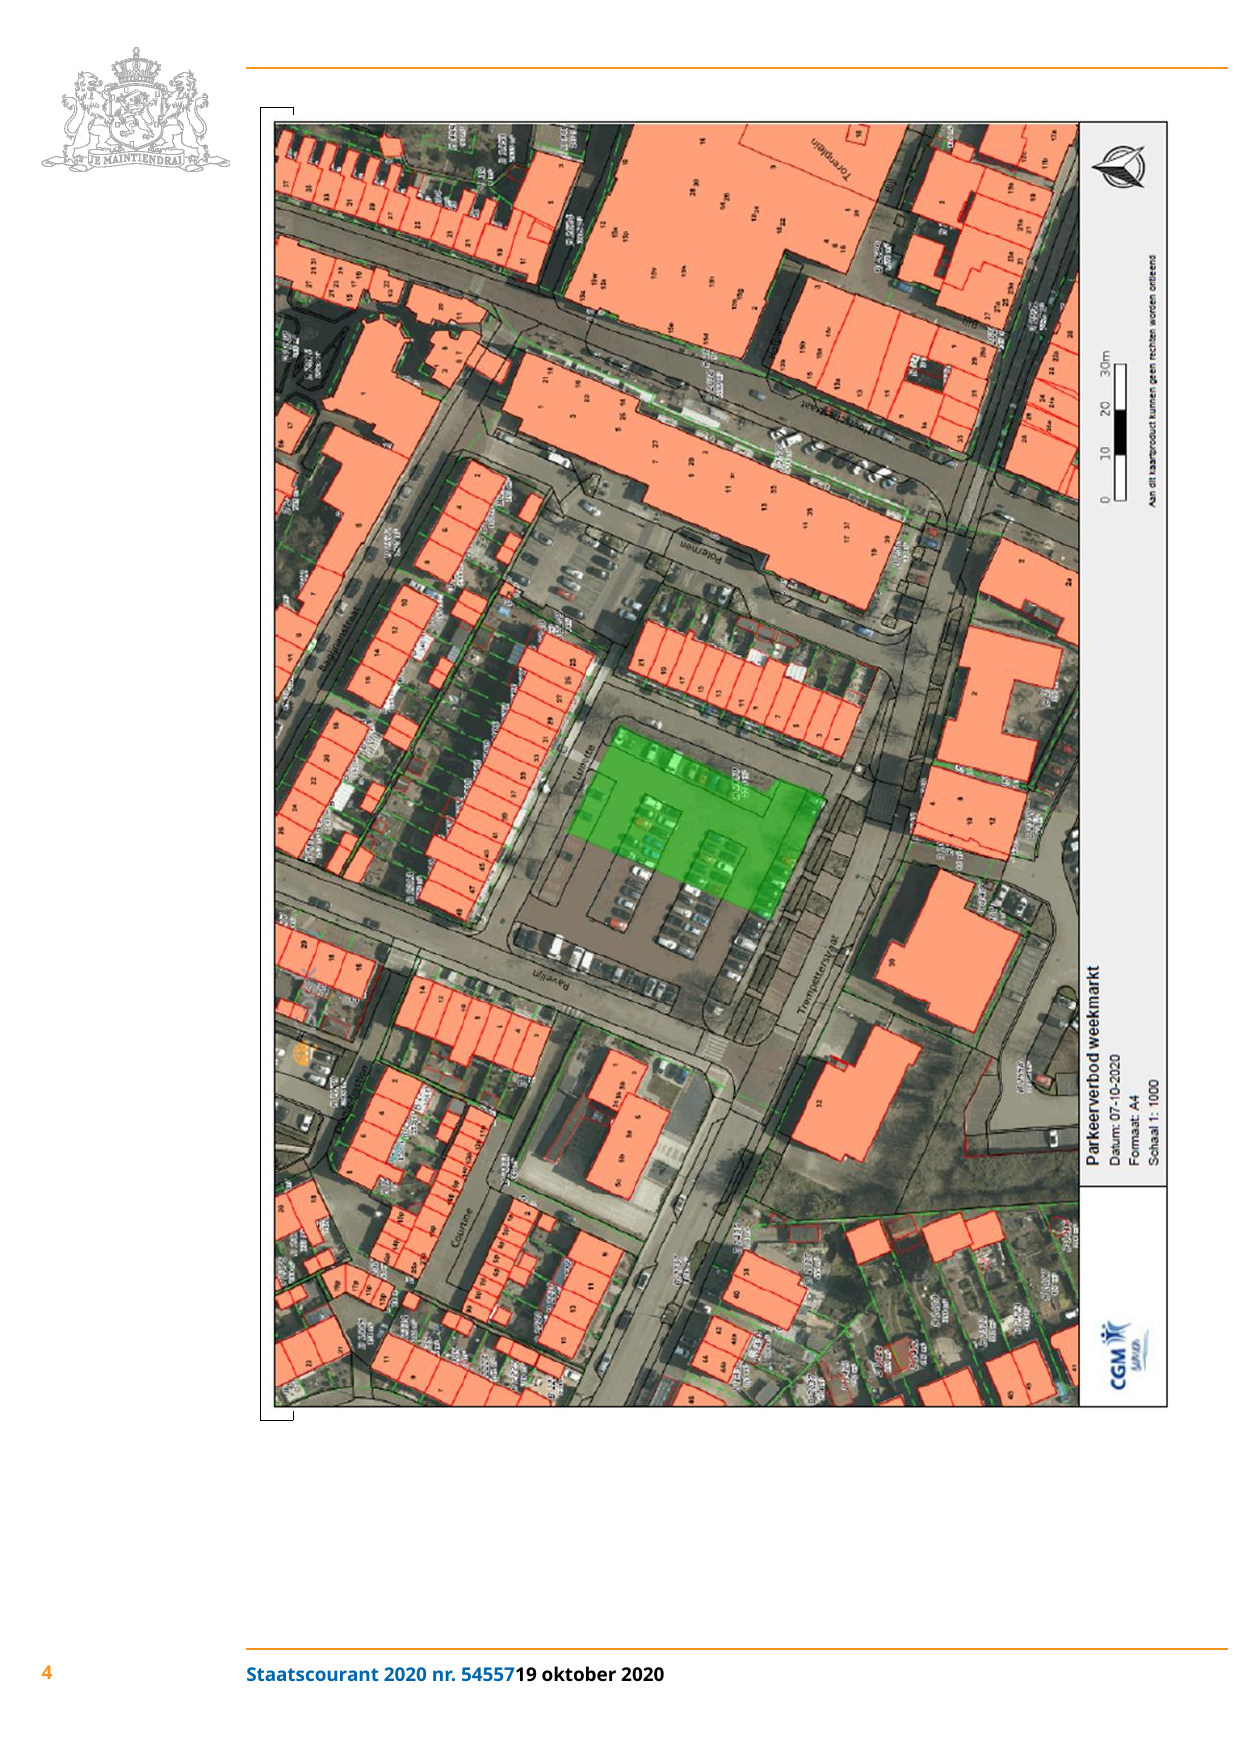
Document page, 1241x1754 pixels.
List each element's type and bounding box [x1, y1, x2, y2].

picture [268, 115, 1173, 1411]
picture [41, 47, 231, 172]
